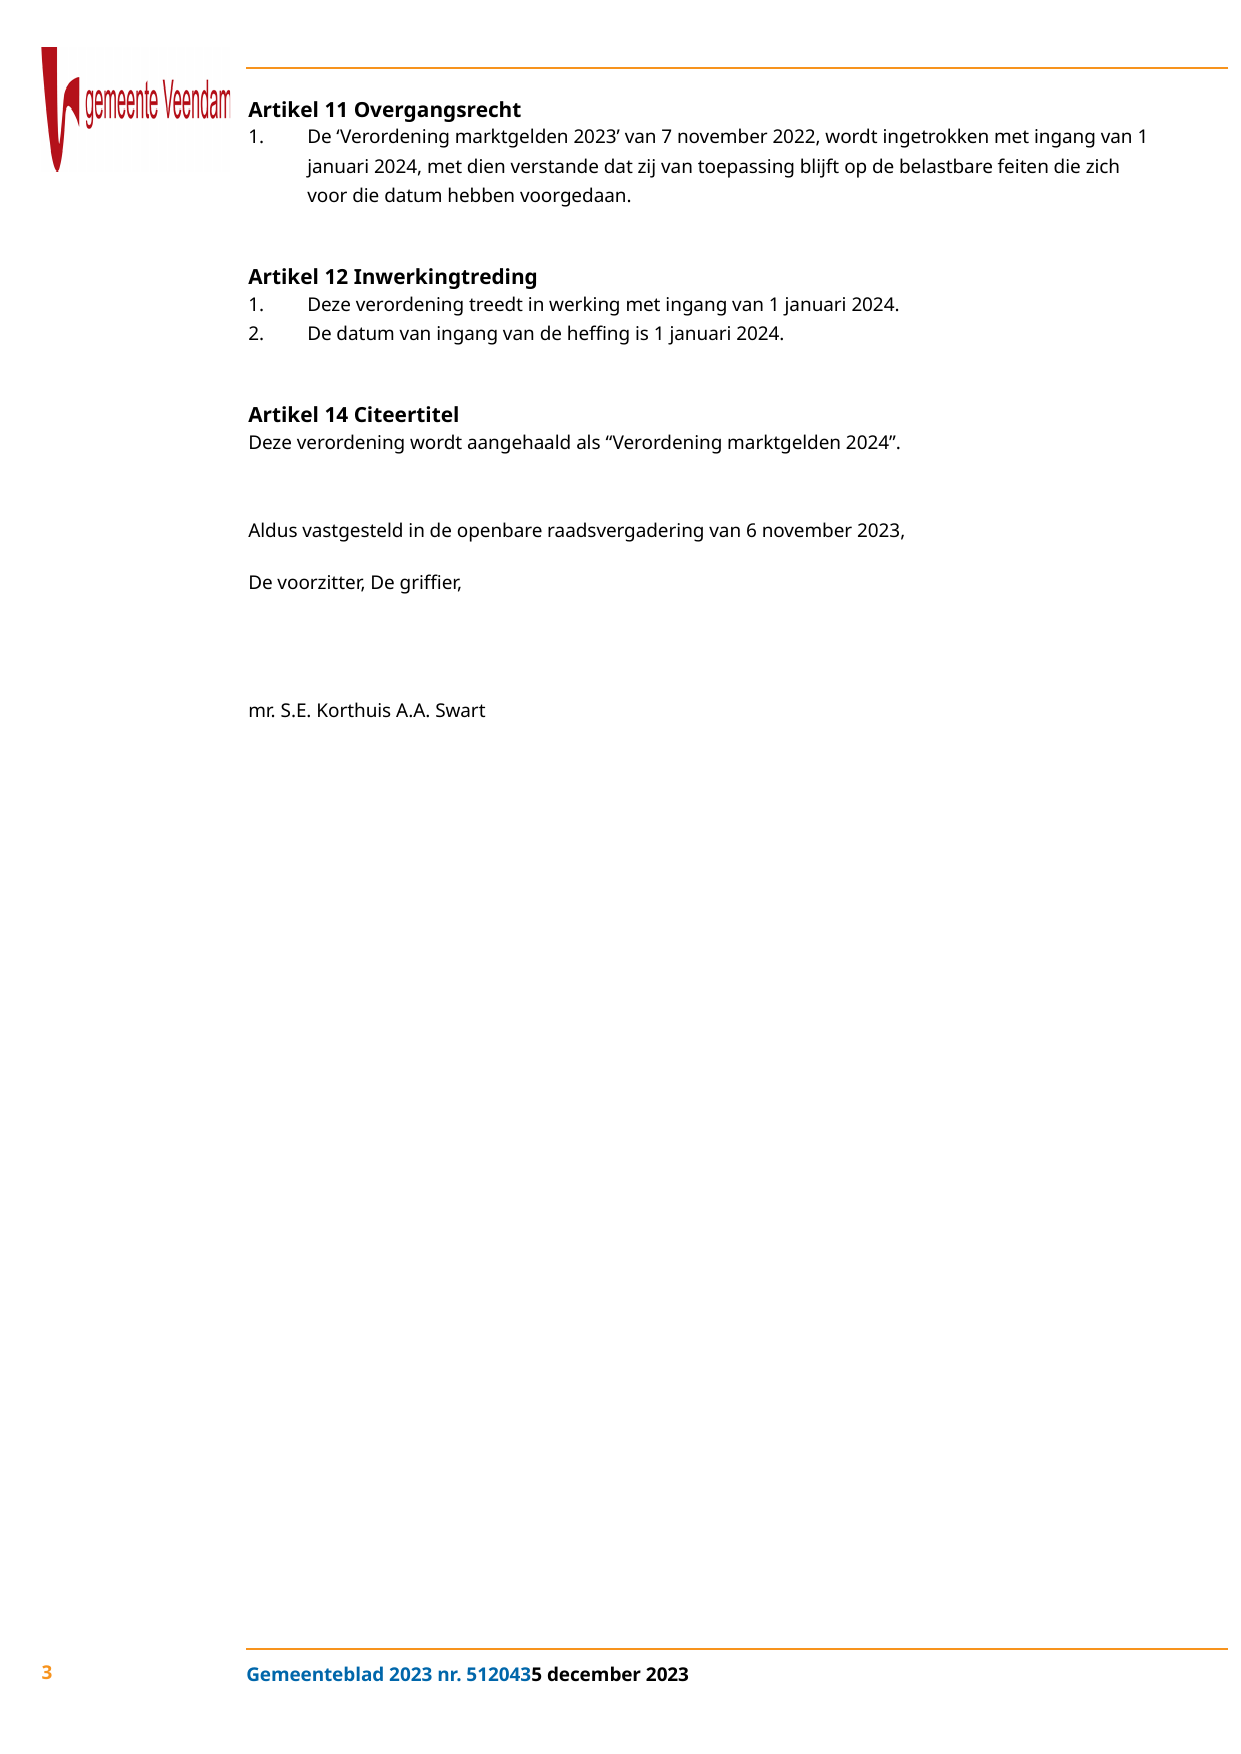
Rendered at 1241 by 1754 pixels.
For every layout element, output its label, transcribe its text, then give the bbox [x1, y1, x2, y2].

text mr. S.E. Korthuis A.A. Swart [248, 698, 1152, 723]
text Artikel 14 Citeertitel [248, 400, 1152, 429]
list De ‘Verordening marktgelden 2023’ van 7 november 2022, wordt ingetrokken met ingang van 1 januari 2024, met dien verstande dat zij van toepassing blijft op de belastbare feiten die zich voor die datum hebben voorgedaan. [248, 123, 1152, 208]
text Artikel 11 Overgangsrecht [248, 95, 1152, 123]
text Artikel 12 Inwerkingtreding [248, 262, 1152, 291]
picture [41, 47, 231, 172]
text Aldus vastgesteld in de openbare raadsvergadering van 6 november 2023, [248, 518, 1152, 543]
list De datum van ingang van de heffing is 1 januari 2024. [248, 320, 1152, 346]
text De voorzitter, De griffier, [248, 569, 1152, 595]
text Deze verordening wordt aangehaald als “Verordening marktgelden 2024”. [248, 429, 1152, 454]
list Deze verordening treedt in werking met ingang van 1 januari 2024. [248, 291, 1152, 317]
